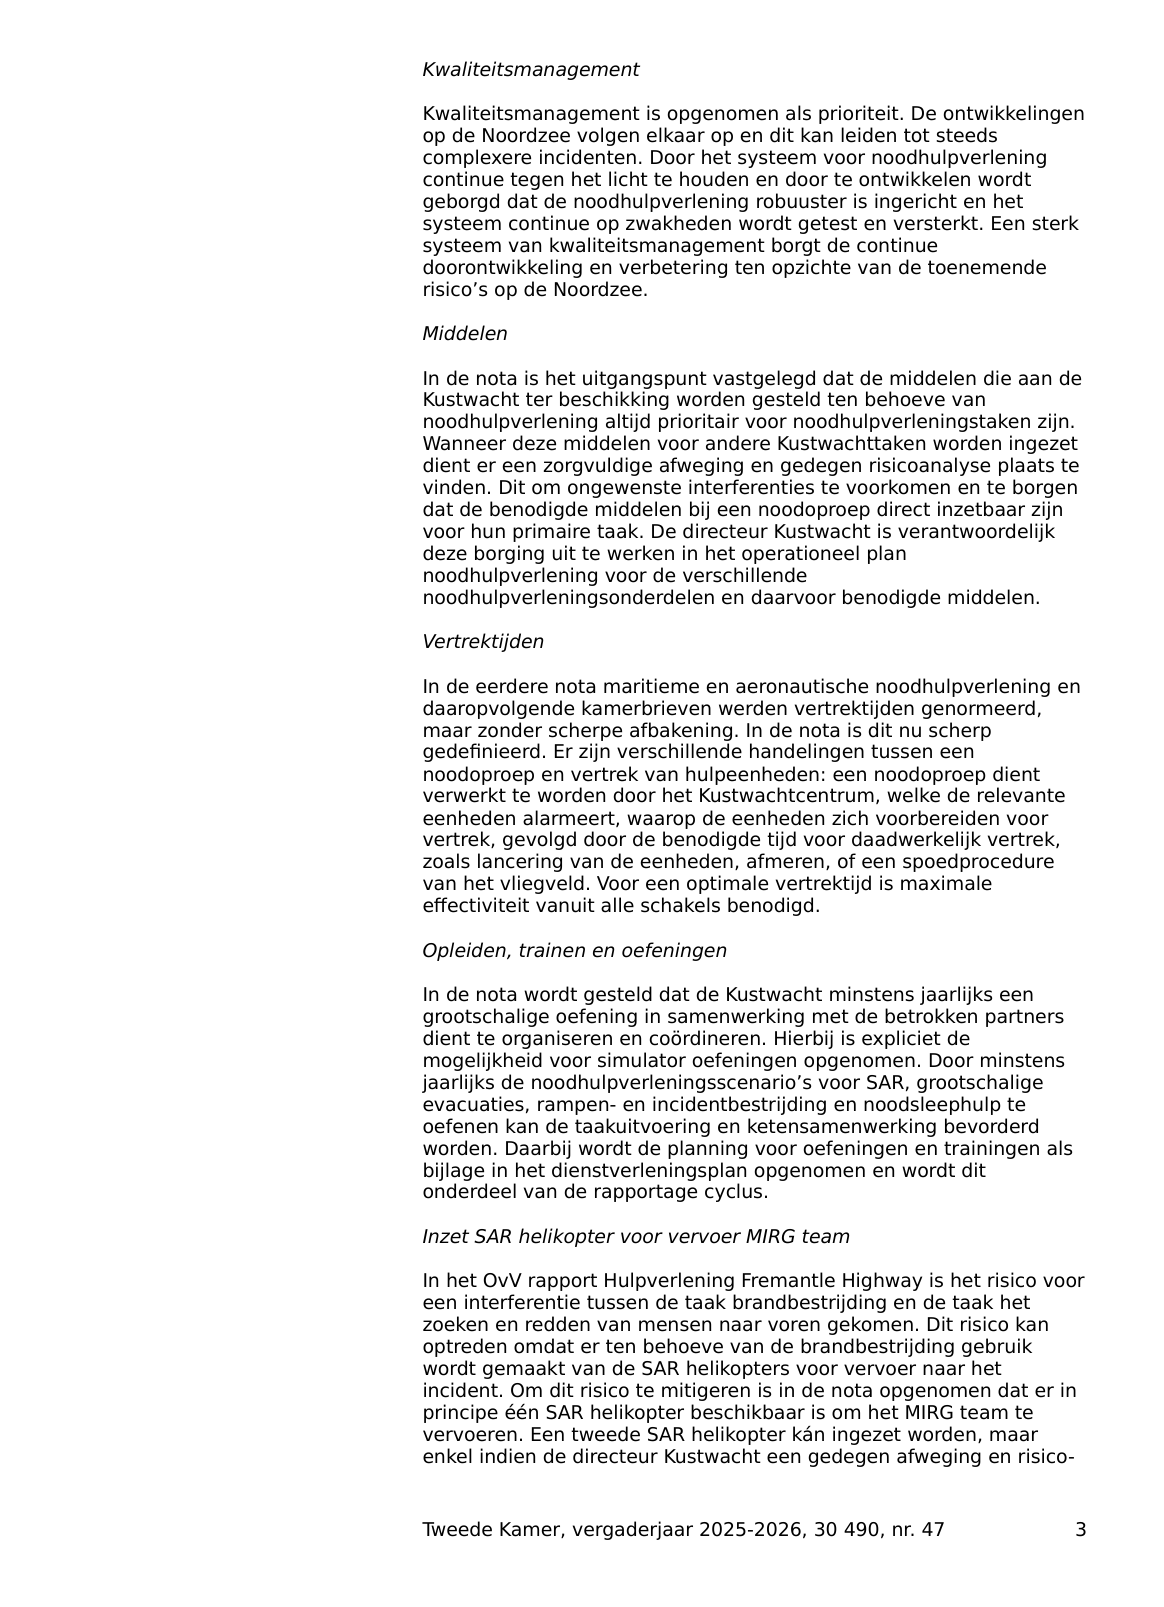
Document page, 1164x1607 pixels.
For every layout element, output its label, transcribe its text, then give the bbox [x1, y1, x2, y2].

subtitle Inzet SAR helikopter voor vervoer MIRG team [422, 1226, 1087, 1248]
subtitle Vertrektijden [422, 631, 1087, 653]
text In de nota wordt gesteld dat de Kustwacht minstens jaarlijks een grootschalige oefening in samenwerking met de betrokken partners dient te organiseren en coördineren. Hierbij is expliciet de mogelijkheid voor simulator oefeningen opgenomen. Door minstens jaarlijks de noodhulpverleningsscenario’s voor SAR, grootschalige evacuaties, rampen- en incidentbestrijding en noodsleephulp te oefenen kan de taakuitvoering en ketensamenwerking bevorderd worden. Daarbij wordt de planning voor oefeningen en trainingen als bijlage in het dienstverleningsplan opgenomen en wordt dit onderdeel van de rapportage cyclus. [422, 984, 1087, 1203]
subtitle Middelen [422, 323, 1087, 345]
subtitle Kwaliteitsmanagement [422, 59, 1087, 81]
text Kwaliteitsmanagement is opgenomen als prioriteit. De ontwikkelingen op de Noordzee volgen elkaar op en dit kan leiden tot steeds complexere incidenten. Door het systeem voor noodhulpverlening continue tegen het licht te houden en door te ontwikkelen wordt geborgd dat de noodhulpverlening robuuster is ingericht en het systeem continue op zwakheden wordt getest en versterkt. Een sterk systeem van kwaliteitsmanagement borgt de continue doorontwikkeling en verbetering ten opzichte van de toenemende risico’s op de Noordzee. [422, 103, 1087, 301]
subtitle Opleiden, trainen en oefeningen [422, 939, 1087, 961]
text In de nota is het uitgangspunt vastgelegd dat de middelen die aan de Kustwacht ter beschikking worden gesteld ten behoeve van noodhulpverlening altijd prioritair voor noodhulpverleningstaken zijn. Wanneer deze middelen voor andere Kustwachttaken worden ingezet dient er een zorgvuldige afweging en gedegen risicoanalyse plaats te vinden. Dit om ongewenste interferenties te voorkomen en te borgen dat de benodigde middelen bij een noodoproep direct inzetbaar zijn voor hun primaire taak. De directeur Kustwacht is verantwoordelijk deze borging uit te werken in het operationeel plan noodhulpverlening voor de verschillende noodhulpverleningsonderdelen en daarvoor benodigde middelen. [422, 367, 1087, 609]
text In het OvV rapport Hulpverlening Fremantle Highway is het risico voor een interferentie tussen de taak brandbestrijding en de taak het zoeken en redden van mensen naar voren gekomen. Dit risico kan optreden omdat er ten behoeve van de brandbestrijding gebruik wordt gemaakt van de SAR helikopters voor vervoer naar het incident. Om dit risico te mitigeren is in de nota opgenomen dat er in principe één SAR helikopter beschikbaar is om het MIRG team te vervoeren. Een tweede SAR helikopter kán ingezet worden, maar enkel indien de directeur Kustwacht een gedegen afweging en risico- [422, 1270, 1087, 1468]
text In de eerdere nota maritieme en aeronautische noodhulpverlening en daaropvolgende kamerbrieven werden vertrektijden genormeerd, maar zonder scherpe afbakening. In de nota is dit nu scherp gedefinieerd. Er zijn verschillende handelingen tussen een noodoproep en vertrek van hulpeenheden: een noodoproep dient verwerkt te worden door het Kustwachtcentrum, welke de relevante eenheden alarmeert, waarop de eenheden zich voorbereiden voor vertrek, gevolgd door de benodigde tijd voor daadwerkelijk vertrek, zoals lancering van de eenheden, afmeren, of een spoedprocedure van het vliegveld. Voor een optimale vertrektijd is maximale effectiviteit vanuit alle schakels benodigd. [422, 676, 1087, 917]
